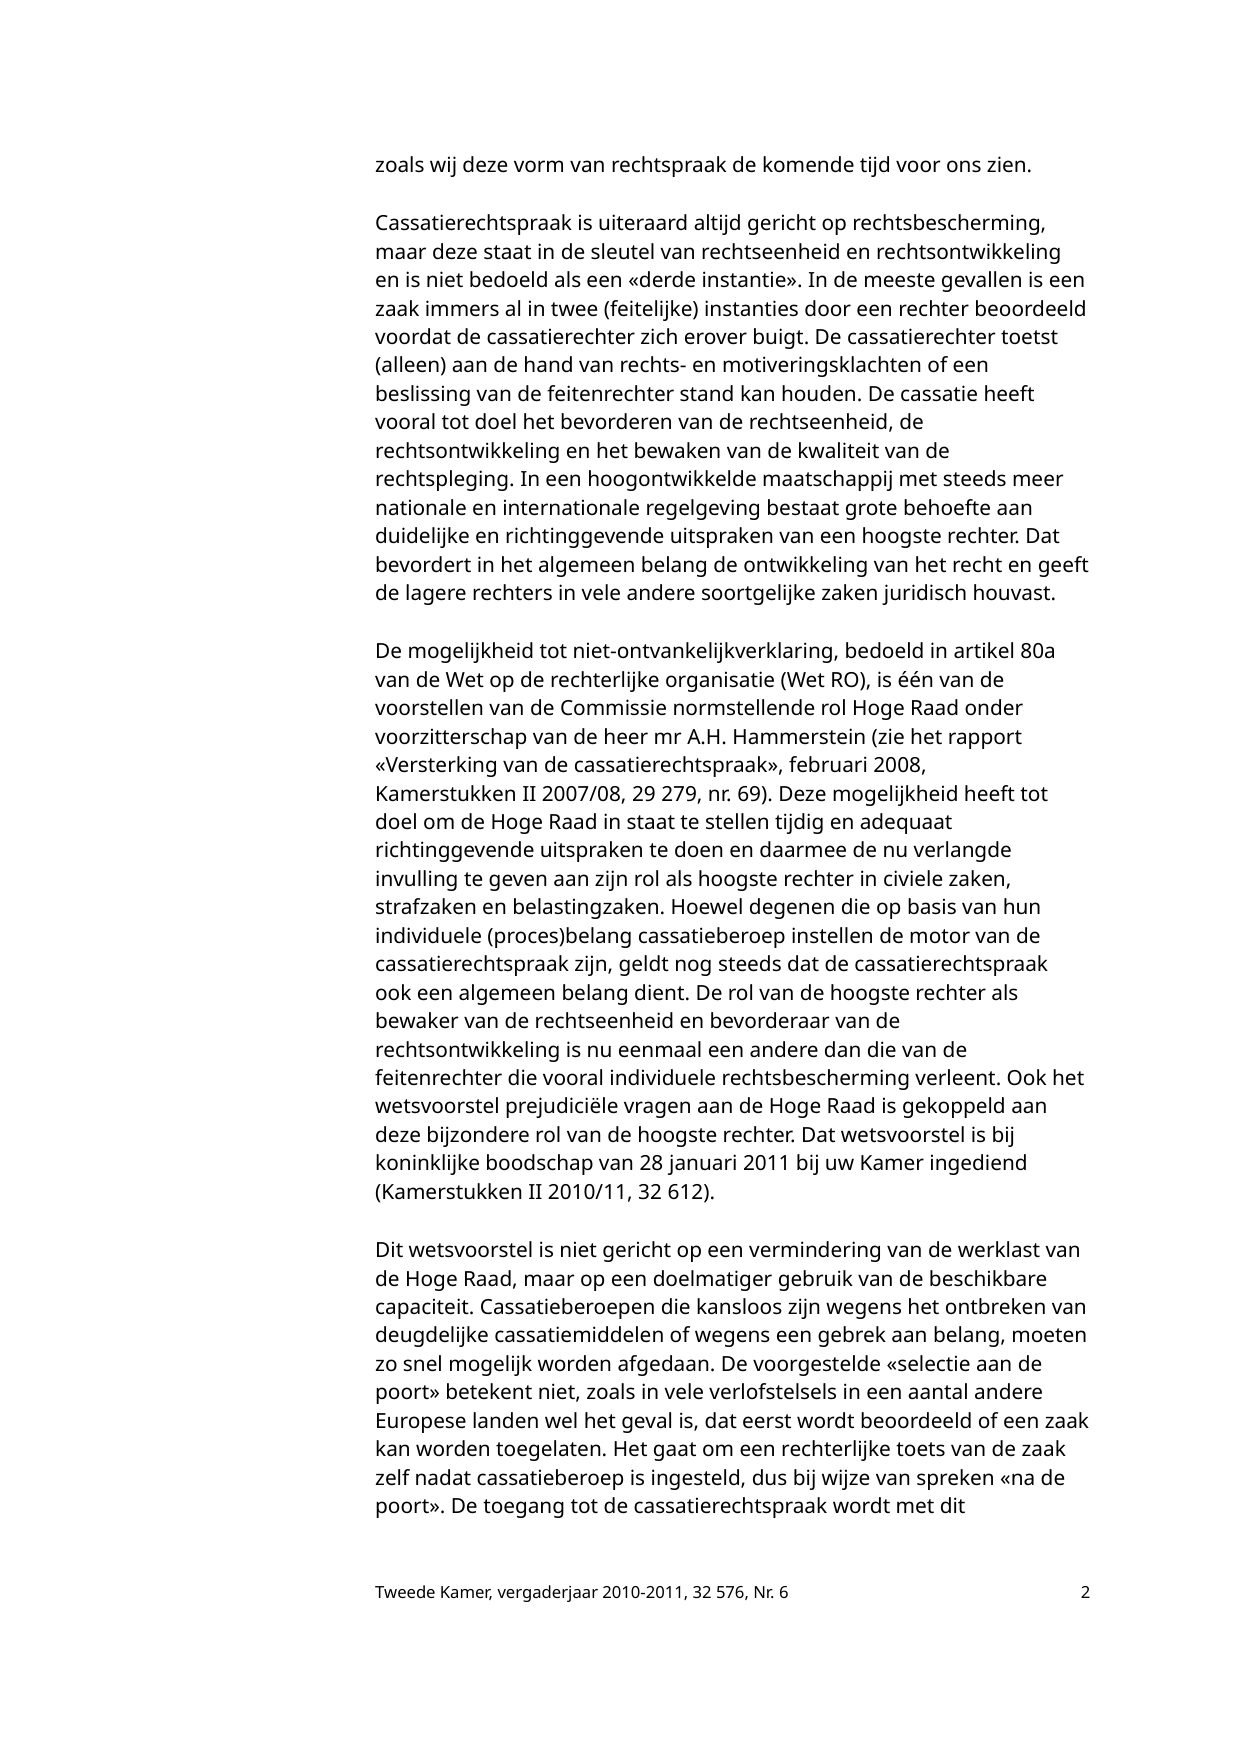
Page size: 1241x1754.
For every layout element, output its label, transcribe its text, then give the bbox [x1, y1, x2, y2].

text Dit wetsvoorstel is niet gericht op een vermindering van de werklast van de Hoge Raad, maar op een doelmatiger gebruik van de beschikbare capaciteit. Cassatieberoepen die kansloos zijn wegens het ontbreken van deugdelijke cassatiemiddelen of wegens een gebrek aan belang, moeten zo snel mogelijk worden afgedaan. De voorgestelde «selectie aan de poort» betekent niet, zoals in vele verlofstelsels in een aantal andere Europese landen wel het geval is, dat eerst wordt beoordeeld of een zaak kan worden toegelaten. Het gaat om een rechterlijke toets van de zaak zelf nadat cassatieberoep is ingesteld, dus bij wijze van spreken «na de poort». De toegang tot de cassatierechtspraak wordt met dit [375, 1235, 1090, 1520]
text Cassatierechtspraak is uiteraard altijd gericht op rechtsbescherming, maar deze staat in de sleutel van rechtseenheid en rechtsontwikkeling en is niet bedoeld als een «derde instantie». In de meeste gevallen is een zaak immers al in twee (feitelijke) instanties door een rechter beoordeeld voordat de cassatierechter zich erover buigt. De cassatierechter toetst (alleen) aan de hand van rechts- en motiveringsklachten of een beslissing van de feitenrechter stand kan houden. De cassatie heeft vooral tot doel het bevorderen van de rechtseenheid, de rechtsontwikkeling en het bewaken van de kwaliteit van de rechtspleging. In een hoogontwikkelde maatschappij met steeds meer nationale en internationale regelgeving bestaat grote behoefte aan duidelijke en richtinggevende uitspraken van een hoogste rechter. Dat bevordert in het algemeen belang de ontwikkeling van het recht en geeft de lagere rechters in vele andere soortgelijke zaken juridisch houvast. [375, 208, 1090, 607]
text zoals wij deze vorm van rechtspraak de komende tijd voor ons zien. [375, 150, 1090, 178]
text De mogelijkheid tot niet-ontvankelijkverklaring, bedoeld in artikel 80a van de Wet op de rechterlijke organisatie (Wet RO), is één van de voorstellen van de Commissie normstellende rol Hoge Raad onder voorzitterschap van de heer mr A.H. Hammerstein (zie het rapport «Versterking van de cassatierechtspraak», februari 2008, Kamerstukken II 2007/08, 29 279, nr. 69). Deze mogelijkheid heeft tot doel om de Hoge Raad in staat te stellen tijdig en adequaat richtinggevende uitspraken te doen en daarmee de nu verlangde invulling te geven aan zijn rol als hoogste rechter in civiele zaken, strafzaken en belastingzaken. Hoewel degenen die op basis van hun individuele (proces)belang cassatieberoep instellen de motor van de cassatierechtspraak zijn, geldt nog steeds dat de cassatierechtspraak ook een algemeen belang dient. De rol van de hoogste rechter als bewaker van de rechtseenheid en bevorderaar van de rechtsontwikkeling is nu eenmaal een andere dan die van de feitenrechter die vooral individuele rechtsbescherming verleent. Ook het wetsvoorstel prejudiciële vragen aan de Hoge Raad is gekoppeld aan deze bijzondere rol van de hoogste rechter. Dat wetsvoorstel is bij koninklijke boodschap van 28 januari 2011 bij uw Kamer ingediend (Kamerstukken II 2010/11, 32 612). [375, 637, 1090, 1205]
